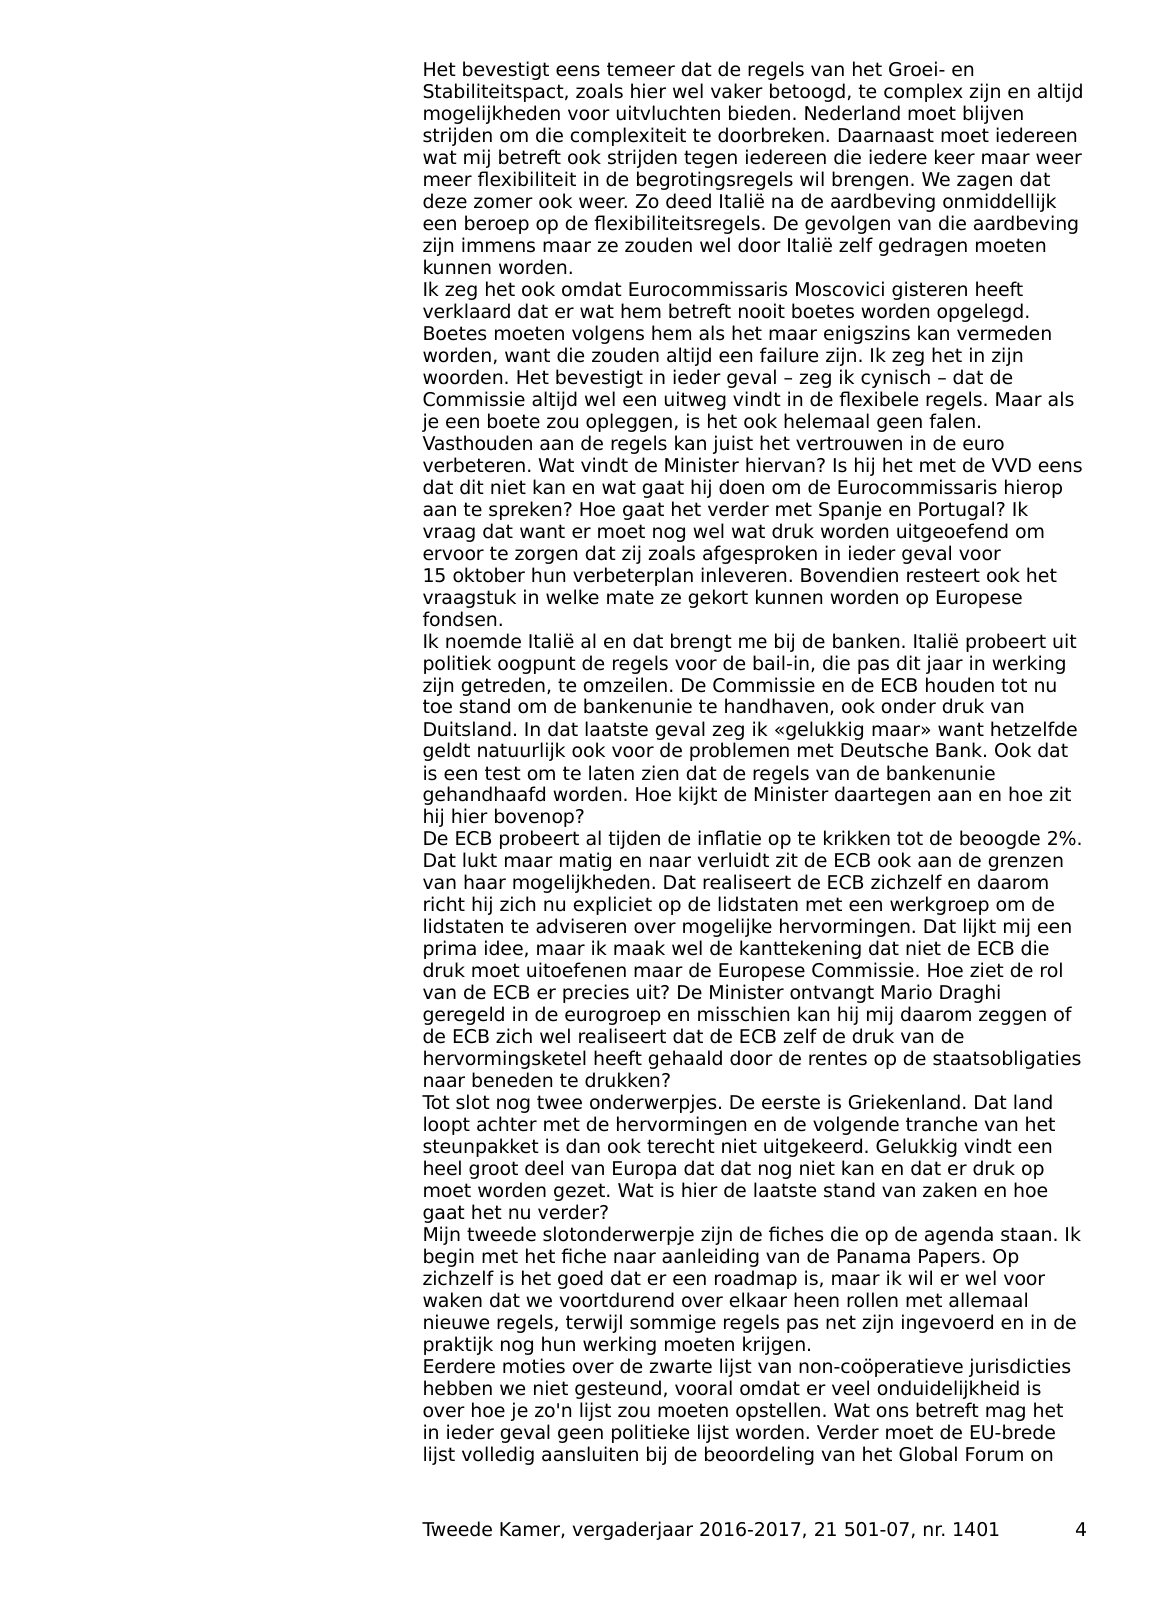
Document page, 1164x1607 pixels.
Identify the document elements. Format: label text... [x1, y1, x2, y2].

text Tot slot nog twee onderwerpjes. De eerste is Griekenland. Dat land loopt achter met de hervormingen en de volgende tranche van het steunpakket is dan ook terecht niet uitgekeerd. Gelukkig vindt een heel groot deel van Europa dat dat nog niet kan en dat er druk op moet worden gezet. Wat is hier de laatste stand van zaken en hoe gaat het nu verder? [422, 1092, 1087, 1224]
text Ik zeg het ook omdat Eurocommissaris Moscovici gisteren heeft verklaard dat er wat hem betreft nooit boetes worden opgelegd. Boetes moeten volgens hem als het maar enigszins kan vermeden worden, want die zouden altijd een failure zijn. Ik zeg het in zijn woorden. Het bevestigt in ieder geval – zeg ik cynisch – dat de Commissie altijd wel een uitweg vindt in de flexibele regels. Maar als je een boete zou opleggen, is het ook helemaal geen falen. Vasthouden aan de regels kan juist het vertrouwen in de euro verbeteren. Wat vindt de Minister hiervan? Is hij het met de VVD eens dat dit niet kan en wat gaat hij doen om de Eurocommissaris hierop aan te spreken? Hoe gaat het verder met Spanje en Portugal? Ik vraag dat want er moet nog wel wat druk worden uitgeoefend om ervoor te zorgen dat zij zoals afgesproken in ieder geval voor 15 oktober hun verbeterplan inleveren. Bovendien resteert ook het vraagstuk in welke mate ze gekort kunnen worden op Europese fondsen. [422, 279, 1087, 631]
text Het bevestigt eens temeer dat de regels van het Groei- en Stabiliteitspact, zoals hier wel vaker betoogd, te complex zijn en altijd mogelijkheden voor uitvluchten bieden. Nederland moet blijven strijden om die complexiteit te doorbreken. Daarnaast moet iedereen wat mij betreft ook strijden tegen iedereen die iedere keer maar weer meer flexibiliteit in de begrotingsregels wil brengen. We zagen dat deze zomer ook weer. Zo deed Italië na de aardbeving onmiddellijk een beroep op de flexibiliteitsregels. De gevolgen van die aardbeving zijn immens maar ze zouden wel door Italië zelf gedragen moeten kunnen worden. [422, 59, 1087, 279]
text Eerdere moties over de zwarte lijst van non-coöperatieve jurisdicties hebben we niet gesteund, vooral omdat er veel onduidelijkheid is over hoe je zo'n lijst zou moeten opstellen. Wat ons betreft mag het in ieder geval geen politieke lijst worden. Verder moet de EU-brede lijst volledig aansluiten bij de beoordeling van het Global Forum on [422, 1356, 1087, 1466]
text Ik noemde Italië al en dat brengt me bij de banken. Italië probeert uit politiek oogpunt de regels voor de bail-in, die pas dit jaar in werking zijn getreden, te omzeilen. De Commissie en de ECB houden tot nu toe stand om de bankenunie te handhaven, ook onder druk van Duitsland. In dat laatste geval zeg ik «gelukkig maar» want hetzelfde geldt natuurlijk ook voor de problemen met Deutsche Bank. Ook dat is een test om te laten zien dat de regels van de bankenunie gehandhaafd worden. Hoe kijkt de Minister daartegen aan en hoe zit hij hier bovenop? [422, 631, 1087, 828]
text De ECB probeert al tijden de inflatie op te krikken tot de beoogde 2%. Dat lukt maar matig en naar verluidt zit de ECB ook aan de grenzen van haar mogelijkheden. Dat realiseert de ECB zichzelf en daarom richt hij zich nu expliciet op de lidstaten met een werkgroep om de lidstaten te adviseren over mogelijke hervormingen. Dat lijkt mij een prima idee, maar ik maak wel de kanttekening dat niet de ECB die druk moet uitoefenen maar de Europese Commissie. Hoe ziet de rol van de ECB er precies uit? De Minister ontvangt Mario Draghi geregeld in de eurogroep en misschien kan hij mij daarom zeggen of de ECB zich wel realiseert dat de ECB zelf de druk van de hervormingsketel heeft gehaald door de rentes op de staatsobligaties naar beneden te drukken? [422, 828, 1087, 1092]
text Mijn tweede slotonderwerpje zijn de fiches die op de agenda staan. Ik begin met het fiche naar aanleiding van de Panama Papers. Op zichzelf is het goed dat er een roadmap is, maar ik wil er wel voor waken dat we voortdurend over elkaar heen rollen met allemaal nieuwe regels, terwijl sommige regels pas net zijn ingevoerd en in de praktijk nog hun werking moeten krijgen. [422, 1224, 1087, 1356]
